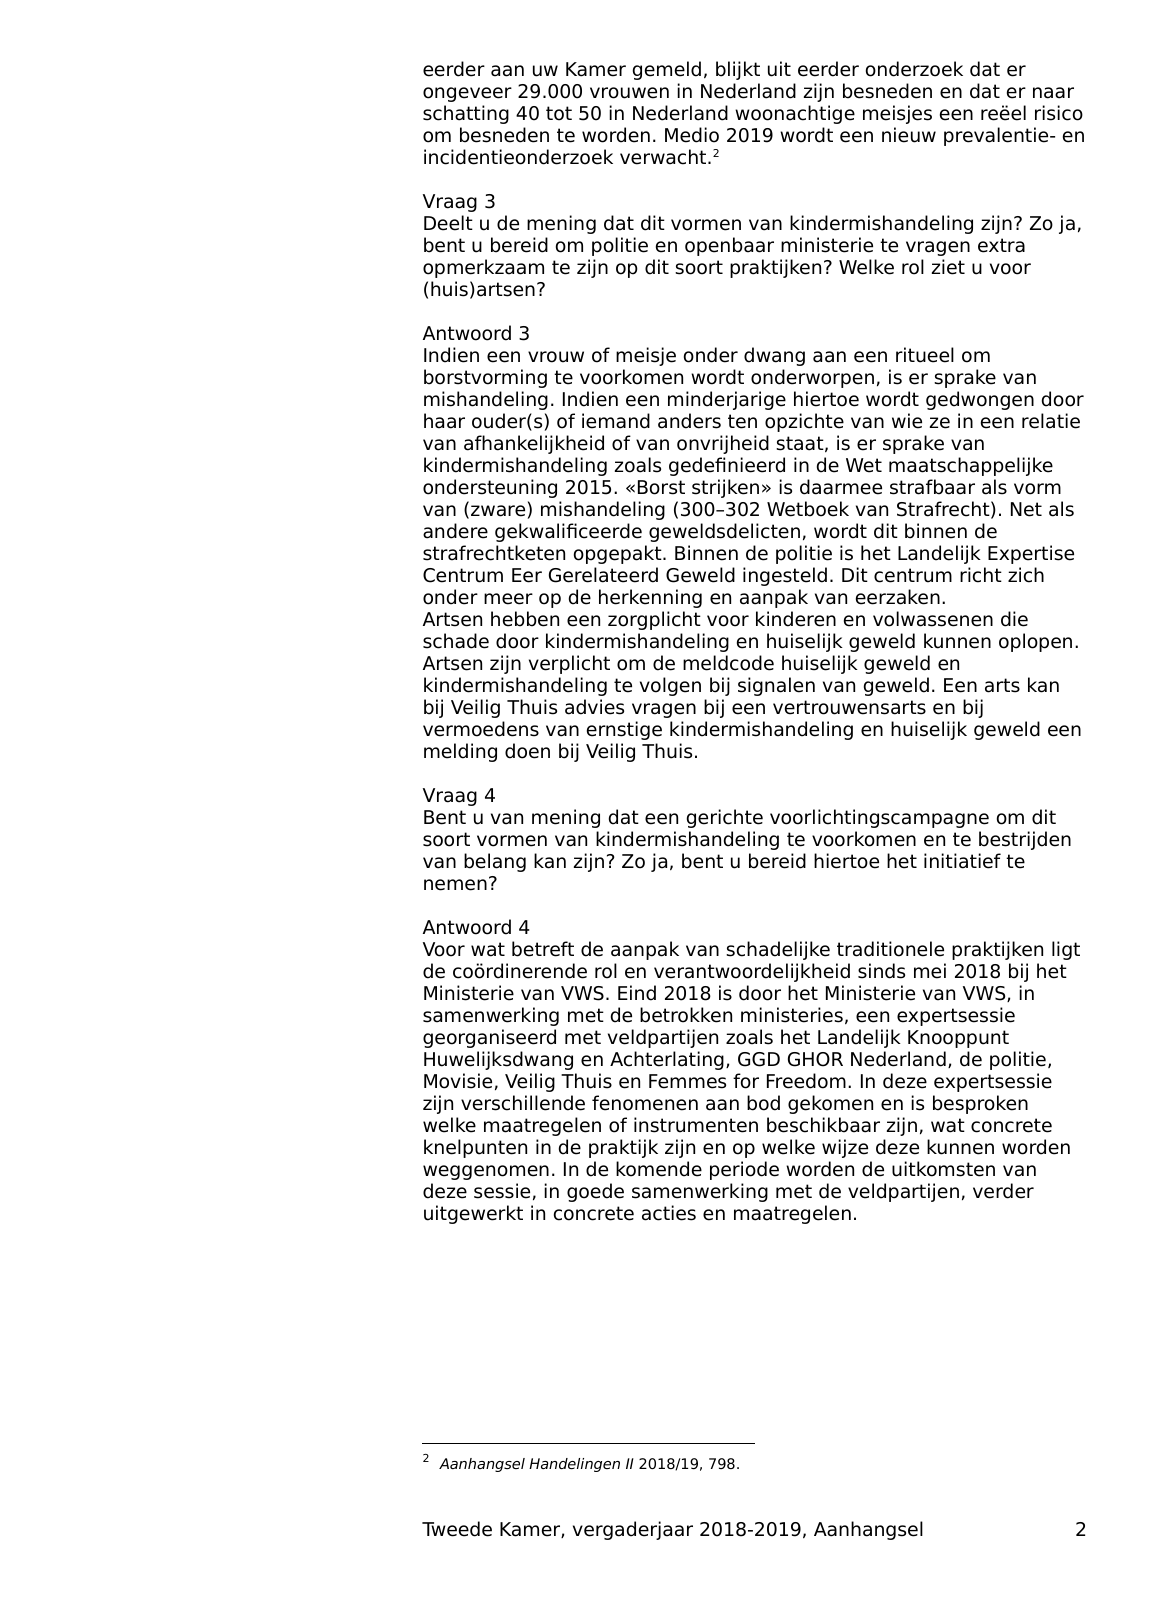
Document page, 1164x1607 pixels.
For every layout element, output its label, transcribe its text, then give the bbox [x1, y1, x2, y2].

text Indien een vrouw of meisje onder dwang aan een ritueel om borstvorming te voorkomen wordt onderworpen, is er sprake van mishandeling. Indien een minderjarige hiertoe wordt gedwongen door haar ouder(s) of iemand anders ten opzichte van wie ze in een relatie van afhankelijkheid of van onvrijheid staat, is er sprake van kindermishandeling zoals gedefinieerd in de Wet maatschappelijke ondersteuning 2015. «Borst strijken» is daarmee strafbaar als vorm van (zware) mishandeling (300–302 Wetboek van Strafrecht). Net als andere gekwalificeerde geweldsdelicten, wordt dit binnen de strafrechtketen opgepakt. Binnen de politie is het Landelijk Expertise Centrum Eer Gerelateerd Geweld ingesteld. Dit centrum richt zich onder meer op de herkenning en aanpak van eerzaken. [422, 345, 1087, 609]
text Deelt u de mening dat dit vormen van kindermishandeling zijn? Zo ja, bent u bereid om politie en openbaar ministerie te vragen extra opmerkzaam te zijn op dit soort praktijken? Welke rol ziet u voor (huis)artsen? [422, 213, 1087, 301]
text Aanhangsel Handelingen II 2018/19, 798. [422, 1452, 1087, 1474]
text Bent u van mening dat een gerichte voorlichtingscampagne om dit soort vormen van kindermishandeling te voorkomen en te bestrijden van belang kan zijn? Zo ja, bent u bereid hiertoe het initiatief te nemen? [422, 807, 1087, 895]
text Vraag 3 [422, 191, 1087, 213]
text Vraag 4 [422, 785, 1087, 807]
text eerder aan uw Kamer gemeld, blijkt uit eerder onderzoek dat er ongeveer 29.000 vrouwen in Nederland zijn besneden en dat er naar schatting 40 tot 50 in Nederland woonachtige meisjes een reëel risico om besneden te worden. Medio 2019 wordt een nieuw prevalentie- en incidentieonderzoek verwacht. [422, 59, 1087, 169]
text Antwoord 3 [422, 323, 1087, 345]
text Artsen hebben een zorgplicht voor kinderen en volwassenen die schade door kindermishandeling en huiselijk geweld kunnen oplopen. Artsen zijn verplicht om de meldcode huiselijk geweld en kindermishandeling te volgen bij signalen van geweld. Een arts kan bij Veilig Thuis advies vragen bij een vertrouwensarts en bij vermoedens van ernstige kindermishandeling en huiselijk geweld een melding doen bij Veilig Thuis. [422, 609, 1087, 763]
text Antwoord 4 [422, 917, 1087, 939]
text Voor wat betreft de aanpak van schadelijke traditionele praktijken ligt de coördinerende rol en verantwoordelijkheid sinds mei 2018 bij het Ministerie van VWS. Eind 2018 is door het Ministerie van VWS, in samenwerking met de betrokken ministeries, een expertsessie georganiseerd met veldpartijen zoals het Landelijk Knooppunt Huwelijksdwang en Achterlating, GGD GHOR Nederland, de politie, Movisie, Veilig Thuis en Femmes for Freedom. In deze expertsessie zijn verschillende fenomenen aan bod gekomen en is besproken welke maatregelen of instrumenten beschikbaar zijn, wat concrete knelpunten in de praktijk zijn en op welke wijze deze kunnen worden weggenomen. In de komende periode worden de uitkomsten van deze sessie, in goede samenwerking met de veldpartijen, verder uitgewerkt in concrete acties en maatregelen. [422, 939, 1087, 1225]
